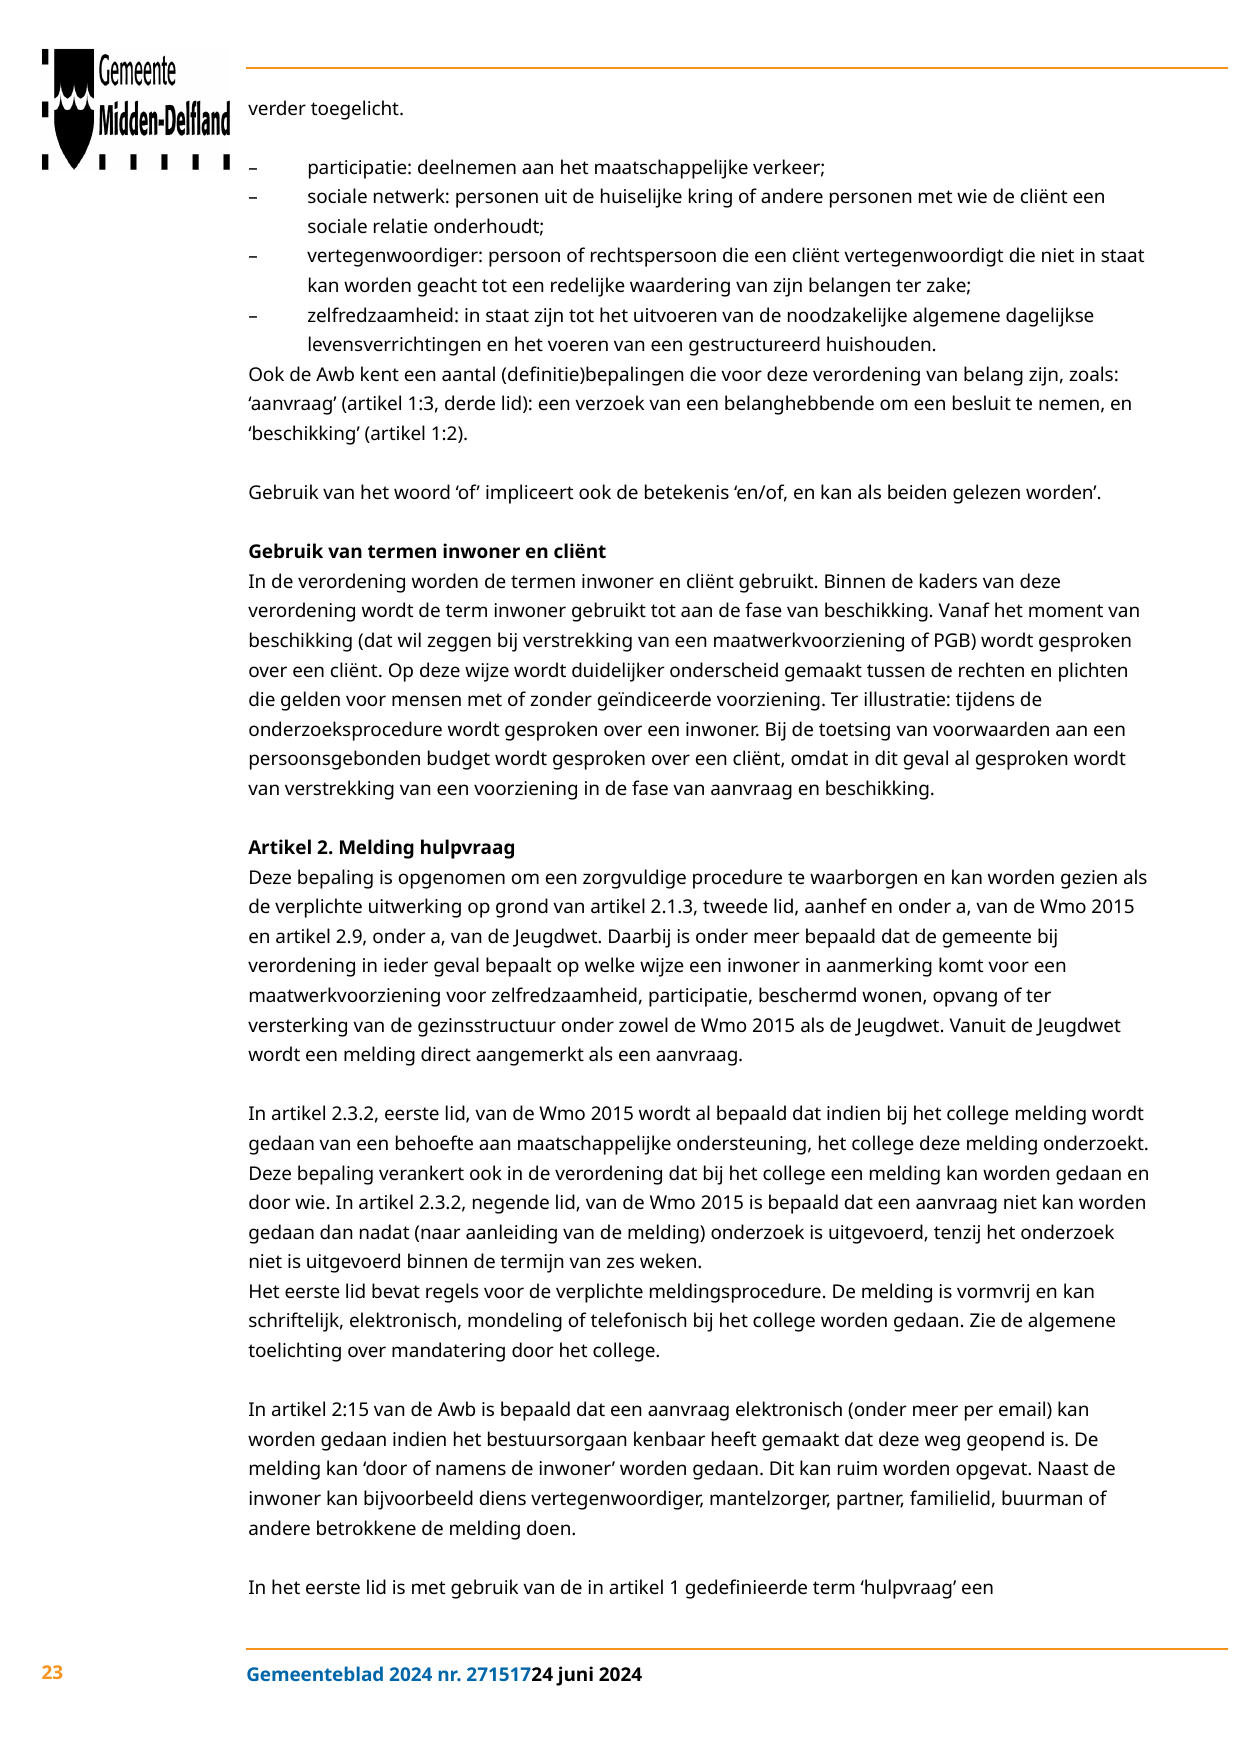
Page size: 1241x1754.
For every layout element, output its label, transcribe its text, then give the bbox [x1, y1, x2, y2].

picture [41, 47, 231, 172]
text Artikel 2. Melding hulpvraag [248, 834, 1152, 860]
list sociale netwerk: personen uit de huiselijke kring of andere personen met wie de cliёnt een sociale relatie onderhoudt; [248, 183, 1152, 239]
text Het eerste lid bevat regels voor de verplichte meldingsprocedure. De melding is vormvrij en kan schriftelijk, elektronisch, mondeling of telefonisch bij het college worden gedaan. Zie de algemene toelichting over mandatering door het college. [248, 1278, 1152, 1363]
text In artikel 2:15 van de Awb is bepaald dat een aanvraag elektronisch (onder meer per email) kan worden gedaan indien het bestuursorgaan kenbaar heeft gemaakt dat deze weg geopend is. De melding kan ‘door of namens de inwoner’ worden gedaan. Dit kan ruim worden opgevat. Naast de inwoner kan bijvoorbeeld diens vertegenwoordiger, mantelzorger, partner, familielid, buurman of andere betrokkene de melding doen. [248, 1396, 1152, 1541]
list participatie: deelnemen aan het maatschappelijke verkeer; [248, 154, 1152, 180]
text In het eerste lid is met gebruik van de in artikel 1 gedefinieerde term ‘hulpvraag’ een [248, 1574, 1152, 1600]
text Ook de Awb kent een aantal (definitie)bepalingen die voor deze verordening van belang zijn, zoals: ‘aanvraag’ (artikel 1:3, derde lid): een verzoek van een belanghebbende om een besluit te nemen, en ‘beschikking’ (artikel 1:2). [248, 361, 1152, 446]
text verder toegelicht. [248, 95, 1152, 121]
text In artikel 2.3.2, eerste lid, van de Wmo 2015 wordt al bepaald dat indien bij het college melding wordt gedaan van een behoefte aan maatschappelijke ondersteuning, het college deze melding onderzoekt. Deze bepaling verankert ook in de verordening dat bij het college een melding kan worden gedaan en door wie. In artikel 2.3.2, negende lid, van de Wmo 2015 is bepaald dat een aanvraag niet kan worden gedaan dan nadat (naar aanleiding van de melding) onderzoek is uitgevoerd, tenzij het onderzoek niet is uitgevoerd binnen de termijn van zes weken. [248, 1101, 1152, 1274]
text Gebruik van het woord ‘of’ impliceert ook de betekenis ‘en/of, en kan als beiden gelezen worden’. [248, 479, 1152, 505]
text In de verordening worden de termen inwoner en cliënt gebruikt. Binnen de kaders van deze verordening wordt de term inwoner gebruikt tot aan de fase van beschikking. Vanaf het moment van beschikking (dat wil zeggen bij verstrekking van een maatwerkvoorziening of PGB) wordt gesproken over een cliënt. Op deze wijze wordt duidelijker onderscheid gemaakt tussen de rechten en plichten die gelden voor mensen met of zonder geïndiceerde voorziening. Ter illustratie: tijdens de onderzoeksprocedure wordt gesproken over een inwoner. Bij de toetsing van voorwaarden aan een persoonsgebonden budget wordt gesproken over een cliënt, omdat in dit geval al gesproken wordt van verstrekking van een voorziening in de fase van aanvraag en beschikking. [248, 568, 1152, 801]
text Deze bepaling is opgenomen om een zorgvuldige procedure te waarborgen en kan worden gezien als de verplichte uitwerking op grond van artikel 2.1.3, tweede lid, aanhef en onder a, van de Wmo 2015 en artikel 2.9, onder a, van de Jeugdwet. Daarbij is onder meer bepaald dat de gemeente bij verordening in ieder geval bepaalt op welke wijze een inwoner in aanmerking komt voor een maatwerkvoorziening voor zelfredzaamheid, participatie, beschermd wonen, opvang of ter versterking van de gezinsstructuur onder zowel de Wmo 2015 als de Jeugdwet. Vanuit de Jeugdwet wordt een melding direct aangemerkt als een aanvraag. [248, 864, 1152, 1067]
list vertegenwoordiger: persoon of rechtspersoon die een cliënt vertegenwoordigt die niet in staat kan worden geacht tot een redelijke waardering van zijn belangen ter zake; [248, 243, 1152, 298]
text Gebruik van termen inwoner en cliënt [248, 538, 1152, 564]
list zelfredzaamheid: in staat zijn tot het uitvoeren van de noodzakelijke algemene dagelijkse levensverrichtingen en het voeren van een gestructureerd huishouden. [248, 302, 1152, 357]
